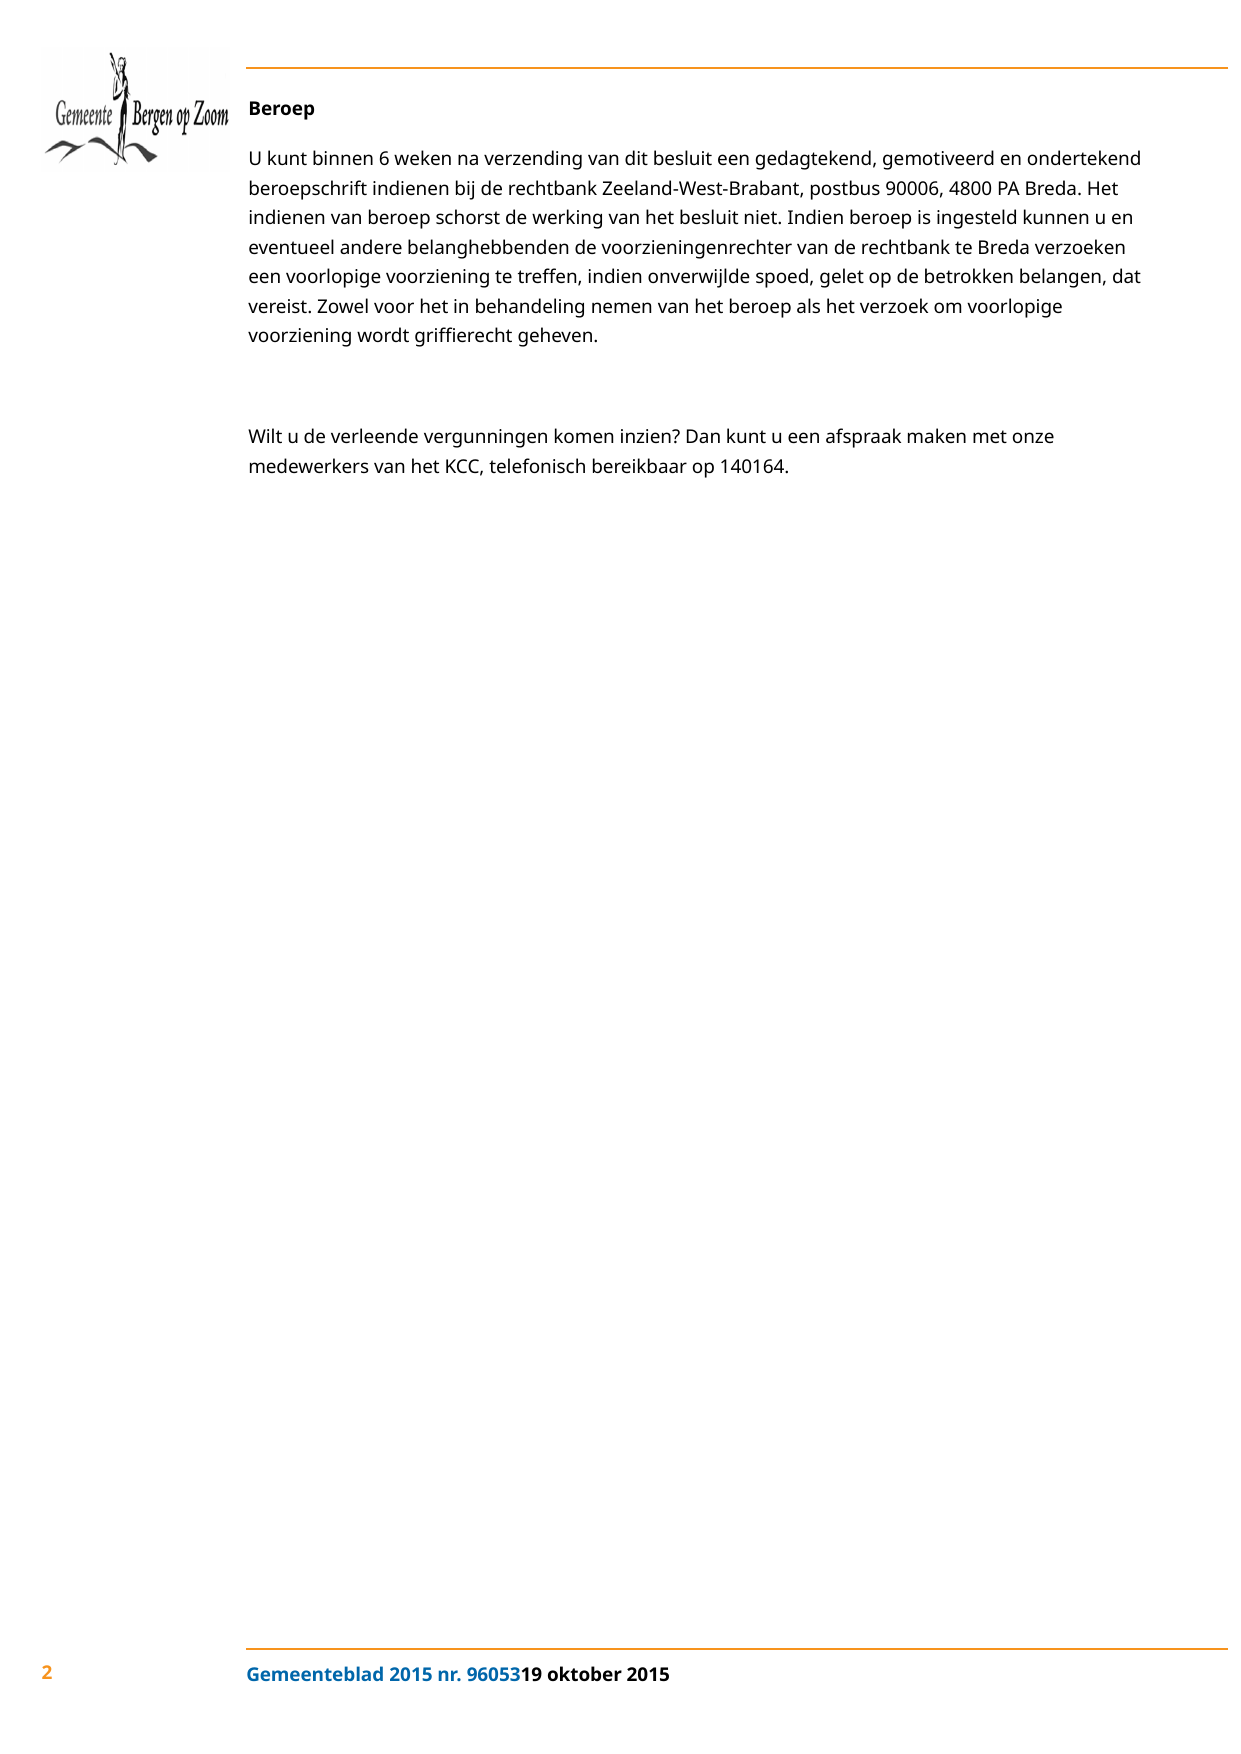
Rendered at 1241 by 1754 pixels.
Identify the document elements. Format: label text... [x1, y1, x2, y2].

picture [41, 47, 231, 172]
text Beroep [248, 95, 1152, 121]
text U kunt binnen 6 weken na verzending van dit besluit een gedagtekend, gemotiveerd en ondertekend beroepschrift indienen bij de rechtbank Zeeland-West-Brabant, postbus 90006, 4800 PA Breda. Het indienen van beroep schorst de werking van het besluit niet. Indien beroep is ingesteld kunnen u en eventueel andere belanghebbenden de voorzieningenrechter van de rechtbank te Breda verzoeken een voorlopige voorziening te treffen, indien onverwijlde spoed, gelet op de betrokken belangen, dat vereist. Zowel voor het in behandeling nemen van het beroep als het verzoek om voorlopige voorziening wordt griffierecht geheven. [248, 145, 1152, 348]
text Wilt u de verleende vergunningen komen inzien? Dan kunt u een afspraak maken met onze medewerkers van het KCC, telefonisch bereikbaar op 140164. [248, 423, 1152, 479]
